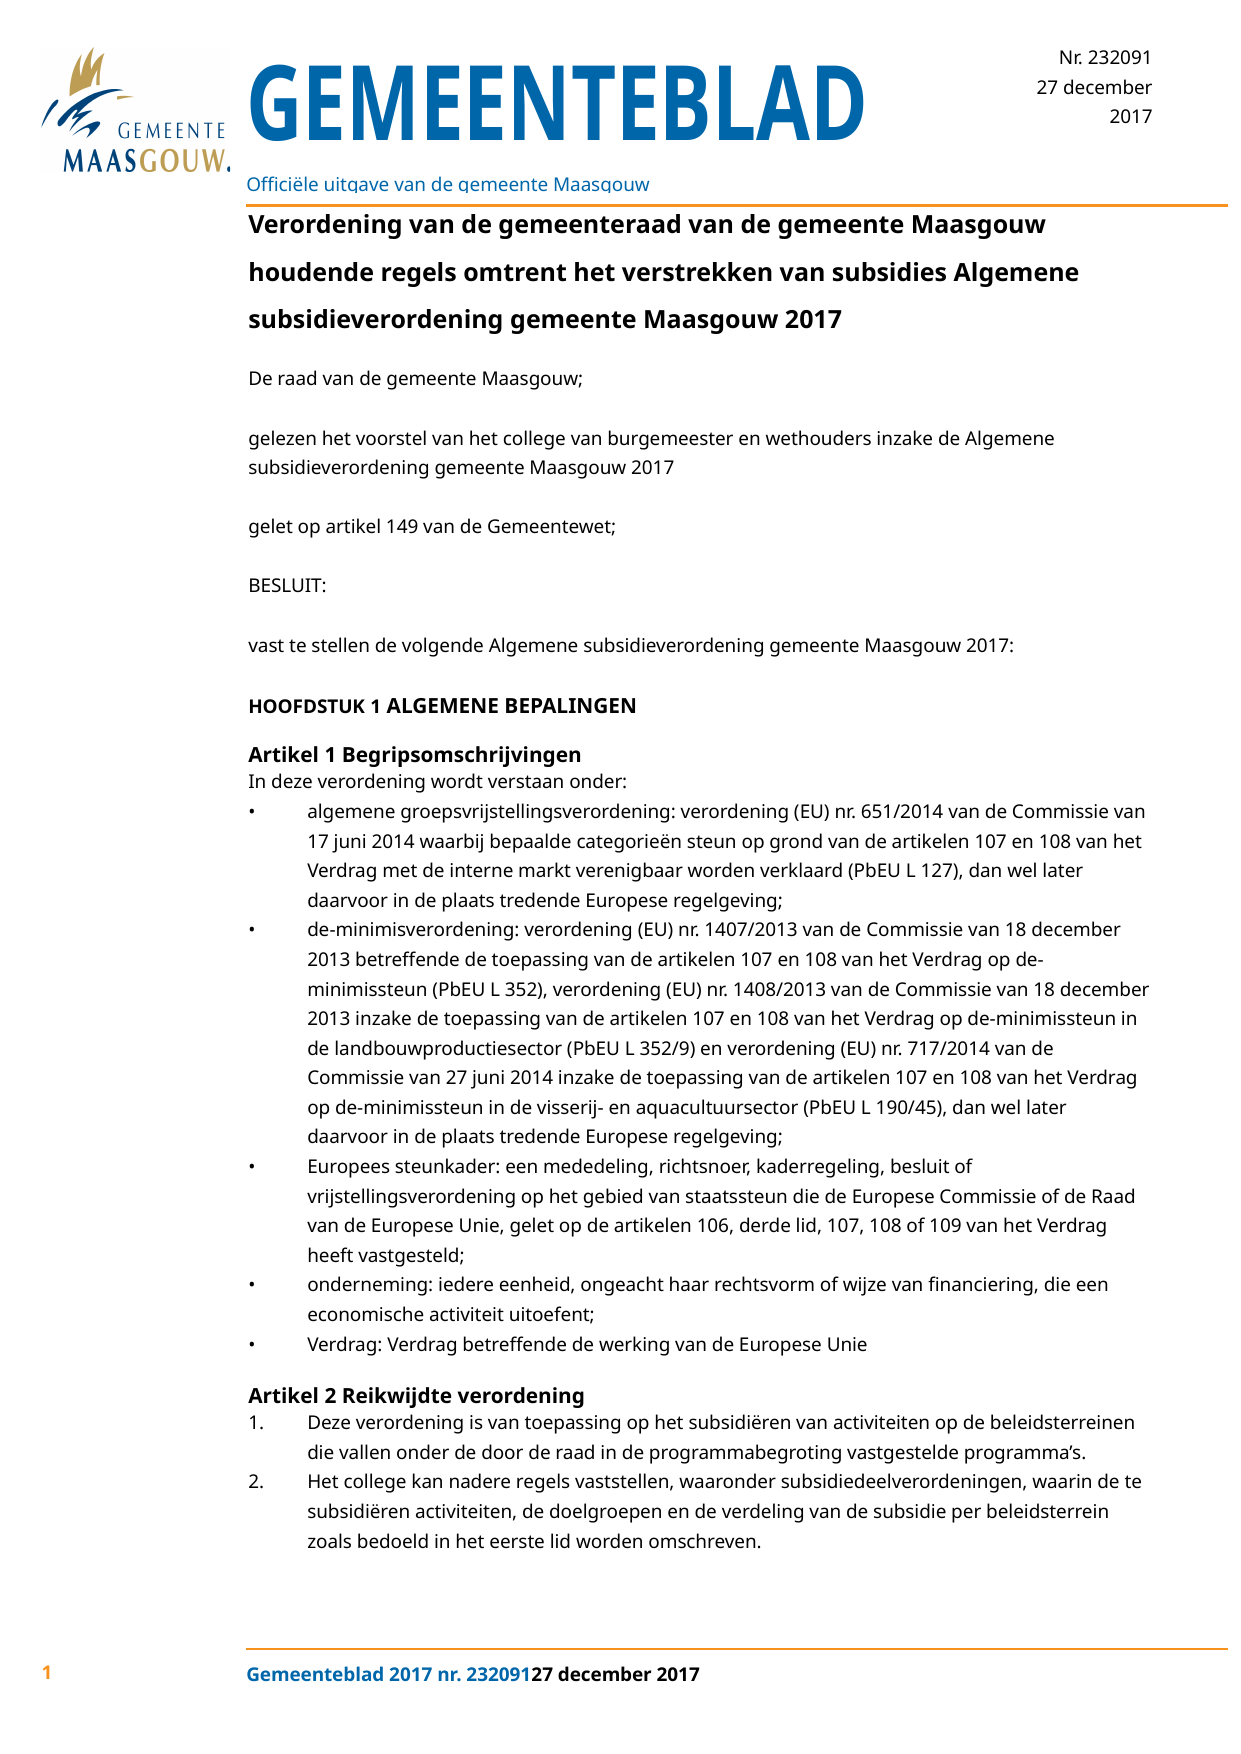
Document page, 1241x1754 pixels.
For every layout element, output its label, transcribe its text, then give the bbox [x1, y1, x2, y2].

picture [41, 47, 231, 172]
text Artikel 1 Begripsomschrijvingen [248, 740, 1152, 769]
list Deze verordening is van toepassing op het subsidiëren van activiteiten op de beleidsterreinen die vallen onder de door de raad in de programmabegroting vastgestelde programma’s. [248, 1409, 1152, 1465]
text Artikel 2 Reikwijdte verordening [248, 1381, 1152, 1409]
text In deze verordening wordt verstaan onder: [248, 769, 1152, 794]
text De raad van de gemeente Maasgouw; [248, 366, 1152, 391]
list Het college kan nadere regels vaststellen, waaronder subsidiedeelverordeningen, waarin de te subsidiëren activiteiten, de doelgroepen en de verdeling van de subsidie per beleidsterrein zoals bedoeld in het eerste lid worden omschreven. [248, 1469, 1152, 1554]
text BESLUIT: [248, 573, 1152, 598]
text gelezen het voorstel van het college van burgemeester en wethouders inzake de Algemene subsidieverordening gemeente Maasgouw 2017 [248, 425, 1152, 480]
text HOOFDSTUK 1 ALGEMENE BEPALINGEN [248, 691, 1152, 719]
text gelet op artikel 149 van de Gemeentewet; [248, 513, 1152, 539]
list onderneming: iedere eenheid, ongeacht haar rechtsvorm of wijze van financiering, die een economische activiteit uitoefent; [248, 1272, 1152, 1327]
text Verordening van de gemeenteraad van de gemeente Maasgouw houdende regels omtrent het verstrekken van subsidies Algemene subsidieverordening gemeente Maasgouw 2017 [248, 207, 1152, 336]
list de-minimisverordening: verordening (EU) nr. 1407/2013 van de Commissie van 18 december 2013 betreffende de toepassing van de artikelen 107 en 108 van het Verdrag op de-minimissteun (PbEU L 352), verordening (EU) nr. 1408/2013 van de Commissie van 18 december 2013 inzake de toepassing van de artikelen 107 en 108 van het Verdrag op de-minimissteun in de landbouwproductiesector (PbEU L 352/9) en verordening (EU) nr. 717/2014 van de Commissie van 27 juni 2014 inzake de toepassing van de artikelen 107 en 108 van het Verdrag op de-minimissteun in de visserij- en aquacultuursector (PbEU L 190/45), dan wel later daarvoor in de plaats tredende Europese regelgeving; [248, 917, 1152, 1149]
list algemene groepsvrijstellingsverordening: verordening (EU) nr. 651/2014 van de Commissie van 17 juni 2014 waarbij bepaalde categorieën steun op grond van de artikelen 107 en 108 van het Verdrag met de interne markt verenigbaar worden verklaard (PbEU L 127), dan wel later daarvoor in de plaats tredende Europese regelgeving; [248, 798, 1152, 913]
text vast te stellen de volgende Algemene subsidieverordening gemeente Maasgouw 2017: [248, 632, 1152, 657]
list Verdrag: Verdrag betreffende de werking van de Europese Unie [248, 1331, 1152, 1356]
list Europees steunkader: een mededeling, richtsnoer, kaderregeling, besluit of vrijstellingsverordening op het gebied van staatssteun die de Europese Commissie of de Raad van de Europese Unie, gelet op de artikelen 106, derde lid, 107, 108 of 109 van het Verdrag heeft vastgesteld; [248, 1153, 1152, 1268]
